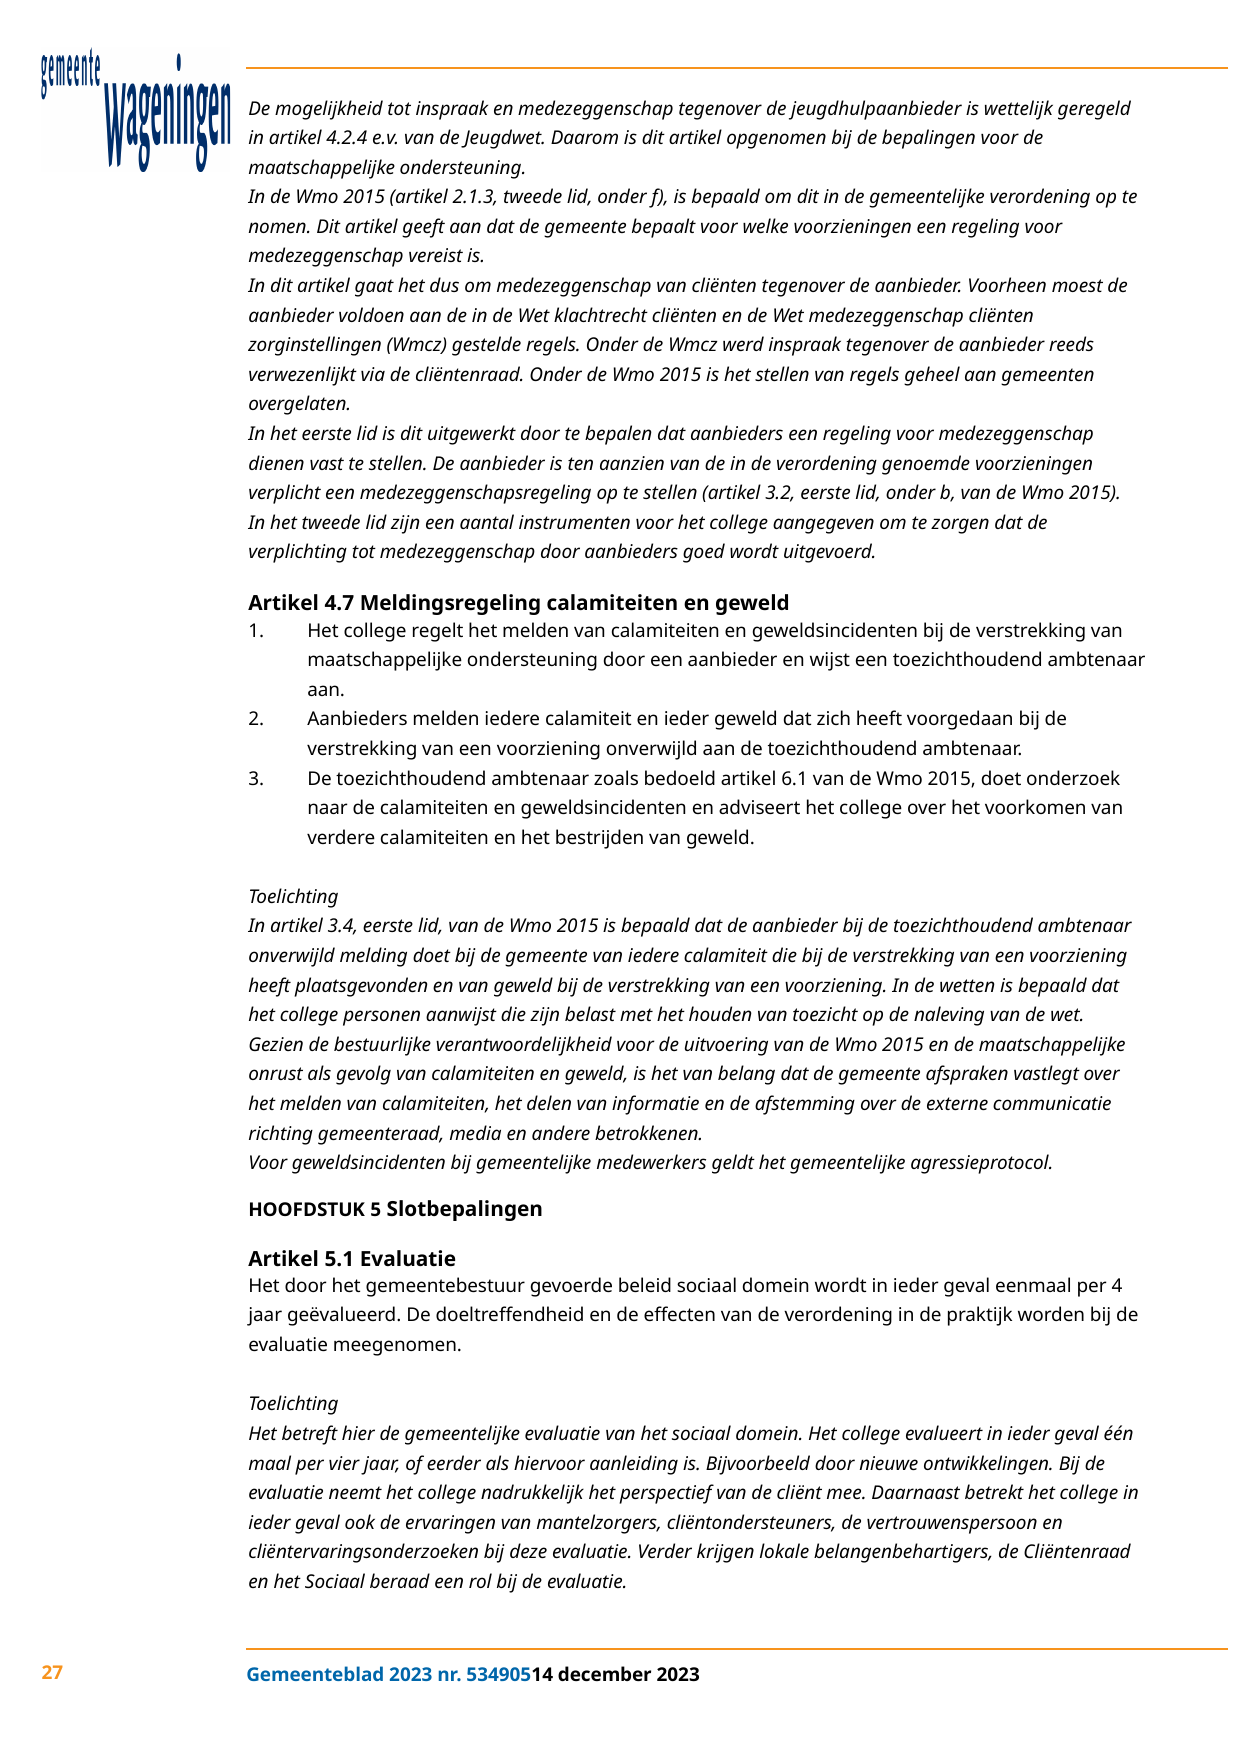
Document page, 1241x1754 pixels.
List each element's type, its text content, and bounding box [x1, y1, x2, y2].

table_header Toelichting Het betreft hier de gemeentelijke evaluatie van het sociaal domein. Het college evalueert in ieder geval één maal per vier jaar, of eerder als hiervoor aanleiding is. Bijvoorbeeld door nieuwe ontwikkelingen. Bij de evaluatie neemt het college nadrukkelijk het perspectief van de cliënt mee. Daarnaast betrekt het college in ieder geval ook de ervaringen van mantelzorgers, cliëntondersteuners, de vertrouwenspersoon en cliëntervaringsonderzoeken bij deze evaluatie. Verder krijgen lokale belangenbehartigers, de Cliëntenraad en het Sociaal beraad een rol bij de evaluatie. [248, 1391, 1152, 1594]
list Aanbieders melden iedere calamiteit en ieder geweld dat zich heeft voorgedaan bij de verstrekking van een voorziening onverwijld aan de toezichthoudend ambtenaar. [248, 706, 1152, 761]
list Het college regelt het melden van calamiteiten en geweldsincidenten bij de verstrekking van maatschappelijke ondersteuning door een aanbieder en wijst een toezichthoudend ambtenaar aan. [248, 617, 1152, 702]
table_header Toelichting In artikel 3.4, eerste lid, van de Wmo 2015 is bepaald dat de aanbieder bij de toezichthoudend ambtenaar onverwijld melding doet bij de gemeente van iedere calamiteit die bij de verstrekking van een voorziening heeft plaatsgevonden en van geweld bij de verstrekking van een voorziening. In de wetten is bepaald dat het college personen aanwijst die zijn belast met het houden van toezicht op de naleving van de wet. Gezien de bestuurlijke verantwoordelijkheid voor de uitvoering van de Wmo 2015 en de maatschappelijke onrust als gevolg van calamiteiten en geweld, is het van belang dat de gemeente afspraken vastlegt over het melden van calamiteiten, het delen van informatie en de afstemming over de externe communicatie richting gemeenteraad, media en andere betrokkenen. Voor geweldsincidenten bij gemeentelijke medewerkers geldt het gemeentelijke agressieprotocol. [248, 883, 1152, 1175]
text HOOFDSTUK 5 Slotbepalingen [248, 1194, 1152, 1223]
picture [41, 47, 231, 172]
text Artikel 4.7 Meldingsregeling calamiteiten en geweld [248, 588, 1152, 617]
text Artikel 5.1 Evaluatie [248, 1244, 1152, 1272]
text Het door het gemeentebestuur gevoerde beleid sociaal domein wordt in ieder geval eenmaal per 4 jaar geëvalueerd. De doeltreffendheid en de effecten van de verordening in de praktijk worden bij de evaluatie meegenomen. [248, 1272, 1152, 1357]
table_header De mogelijkheid tot inspraak en medezeggenschap tegenover de jeugdhulpaanbieder is wettelijk geregeld in artikel 4.2.4 e.v. van de Jeugdwet. Daarom is dit artikel opgenomen bij de bepalingen voor de maatschappelijke ondersteuning. In de Wmo 2015 (artikel 2.1.3, tweede lid, onder f), is bepaald om dit in de gemeentelijke verordening op te nomen. Dit artikel geeft aan dat de gemeente bepaalt voor welke voorzieningen een regeling voor medezeggenschap vereist is. In dit artikel gaat het dus om medezeggenschap van cliënten tegenover de aanbieder. Voorheen moest de aanbieder voldoen aan de in de Wet klachtrecht cliënten en de Wet medezeggenschap cliënten zorginstellingen (Wmcz) gestelde regels. Onder de Wmcz werd inspraak tegenover de aanbieder reeds verwezenlijkt via de cliëntenraad. Onder de Wmo 2015 is het stellen van regels geheel aan gemeenten overgelaten. In het eerste lid is dit uitgewerkt door te bepalen dat aanbieders een regeling voor medezeggenschap dienen vast te stellen. De aanbieder is ten aanzien van de in de verordening genoemde voorzieningen verplicht een medezeggenschapsregeling op te stellen (artikel 3.2, eerste lid, onder b, van de Wmo 2015). In het tweede lid zijn een aantal instrumenten voor het college aangegeven om te zorgen dat de verplichting tot medezeggenschap door aanbieders goed wordt uitgevoerd. [248, 95, 1152, 564]
list De toezichthoudend ambtenaar zoals bedoeld artikel 6.1 van de Wmo 2015, doet onderzoek naar de calamiteiten en geweldsincidenten en adviseert het college over het voorkomen van verdere calamiteiten en het bestrijden van geweld. [248, 765, 1152, 849]
